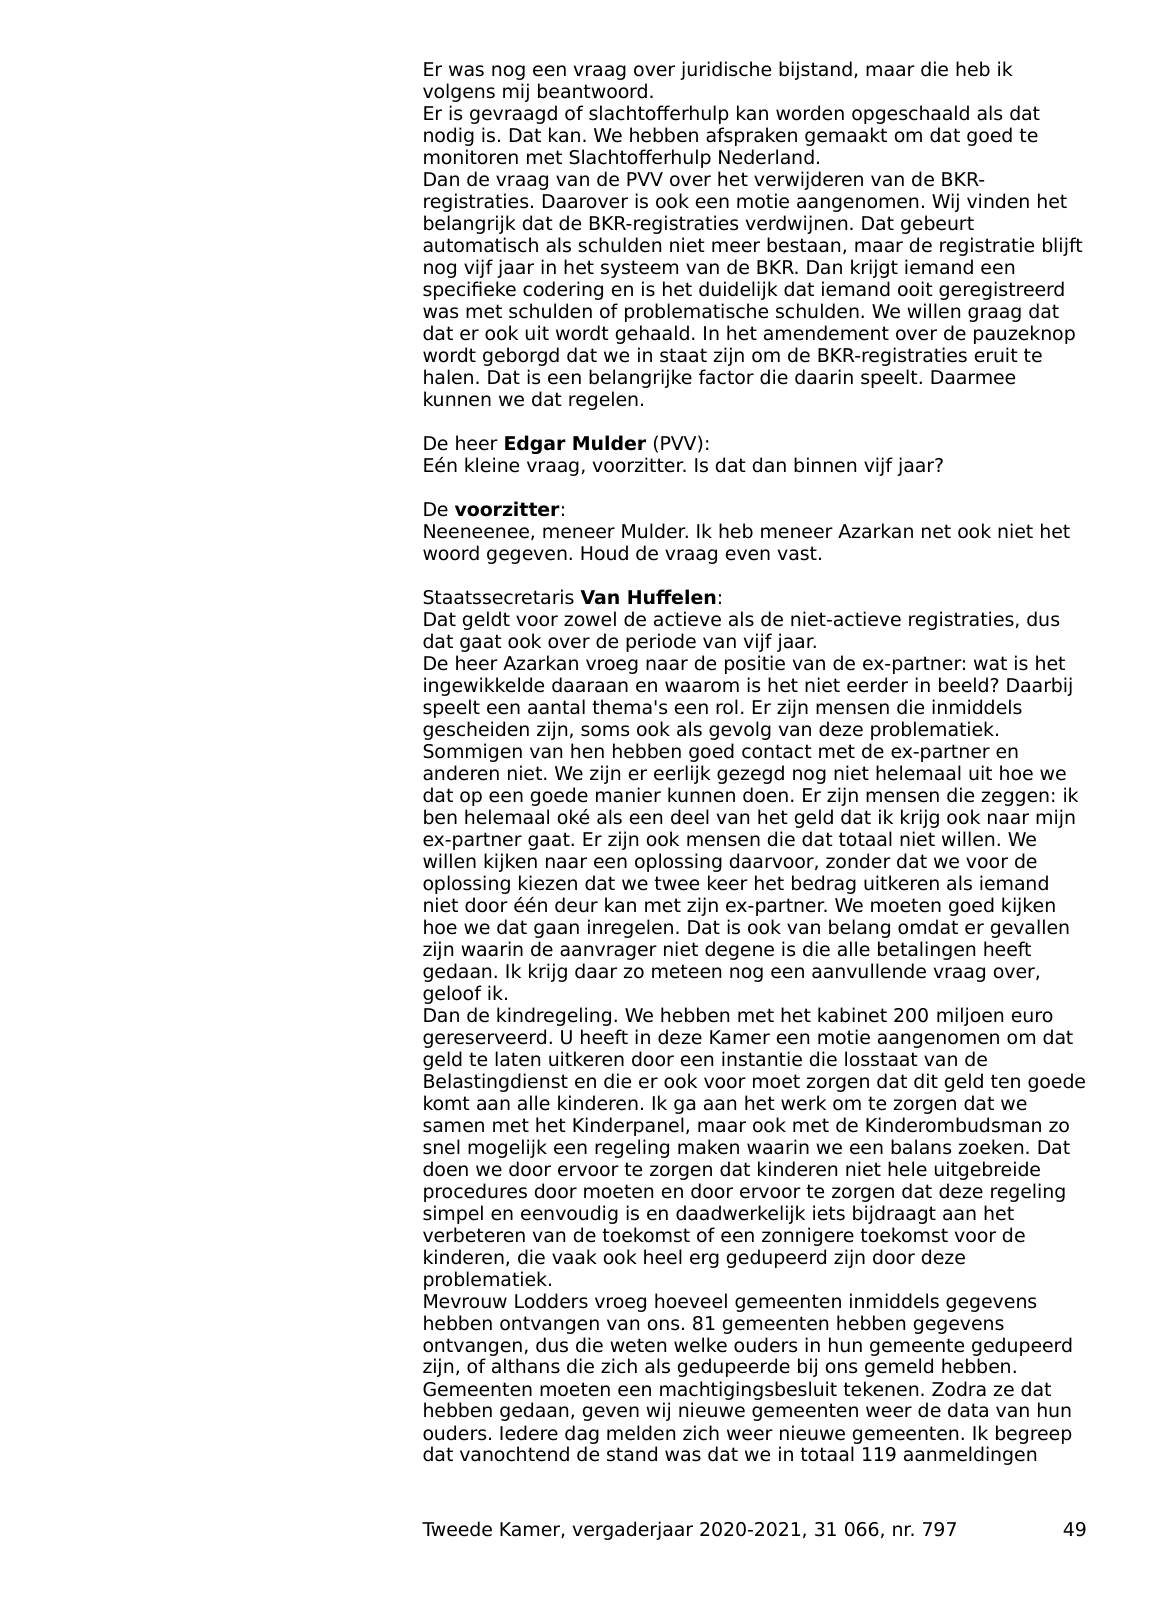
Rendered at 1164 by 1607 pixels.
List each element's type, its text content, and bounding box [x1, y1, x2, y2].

text De heer Azarkan vroeg naar de positie van de ex-partner: wat is het ingewikkelde daaraan en waarom is het niet eerder in beeld? Daarbij speelt een aantal thema's een rol. Er zijn mensen die inmiddels gescheiden zijn, soms ook als gevolg van deze problematiek. Sommigen van hen hebben goed contact met de ex-partner en anderen niet. We zijn er eerlijk gezegd nog niet helemaal uit hoe we dat op een goede manier kunnen doen. Er zijn mensen die zeggen: ik ben helemaal oké als een deel van het geld dat ik krijg ook naar mijn ex-partner gaat. Er zijn ook mensen die dat totaal niet willen. We willen kijken naar een oplossing daarvoor, zonder dat we voor de oplossing kiezen dat we twee keer het bedrag uitkeren als iemand niet door één deur kan met zijn ex-partner. We moeten goed kijken hoe we dat gaan inregelen. Dat is ook van belang omdat er gevallen zijn waarin de aanvrager niet degene is die alle betalingen heeft gedaan. Ik krijg daar zo meteen nog een aanvullende vraag over, geloof ik. [422, 653, 1087, 1005]
text De voorzitter: [422, 499, 1087, 521]
text Dan de vraag van de PVV over het verwijderen van de BKR-registraties. Daarover is ook een motie aangenomen. Wij vinden het belangrijk dat de BKR-registraties verdwijnen. Dat gebeurt automatisch als schulden niet meer bestaan, maar de registratie blijft nog vijf jaar in het systeem van de BKR. Dan krijgt iemand een specifieke codering en is het duidelijk dat iemand ooit geregistreerd was met schulden of problematische schulden. We willen graag dat dat er ook uit wordt gehaald. In het amendement over de pauzeknop wordt geborgd dat we in staat zijn om de BKR-registraties eruit te halen. Dat is een belangrijke factor die daarin speelt. Daarmee kunnen we dat regelen. [422, 169, 1087, 411]
text Er was nog een vraag over juridische bijstand, maar die heb ik volgens mij beantwoord. [422, 59, 1087, 103]
text Er is gevraagd of slachtofferhulp kan worden opgeschaald als dat nodig is. Dat kan. We hebben afspraken gemaakt om dat goed te monitoren met Slachtofferhulp Nederland. [422, 103, 1087, 169]
text Dan de kindregeling. We hebben met het kabinet 200 miljoen euro gereserveerd. U heeft in deze Kamer een motie aangenomen om dat geld te laten uitkeren door een instantie die losstaat van de Belastingdienst en die er ook voor moet zorgen dat dit geld ten goede komt aan alle kinderen. Ik ga aan het werk om te zorgen dat we samen met het Kinderpanel, maar ook met de Kinderombudsman zo snel mogelijk een regeling maken waarin we een balans zoeken. Dat doen we door ervoor te zorgen dat kinderen niet hele uitgebreide procedures door moeten en door ervoor te zorgen dat deze regeling simpel en eenvoudig is en daadwerkelijk iets bijdraagt aan het verbeteren van de toekomst of een zonnigere toekomst voor de kinderen, die vaak ook heel erg gedupeerd zijn door deze problematiek. [422, 1005, 1087, 1291]
text De heer Edgar Mulder (PVV): [422, 433, 1087, 455]
text Mevrouw Lodders vroeg hoeveel gemeenten inmiddels gegevens hebben ontvangen van ons. 81 gemeenten hebben gegevens ontvangen, dus die weten welke ouders in hun gemeente gedupeerd zijn, of althans die zich als gedupeerde bij ons gemeld hebben. Gemeenten moeten een machtigingsbesluit tekenen. Zodra ze dat hebben gedaan, geven wij nieuwe gemeenten weer de data van hun ouders. Iedere dag melden zich weer nieuwe gemeenten. Ik begreep dat vanochtend de stand was dat we in totaal 119 aanmeldingen [422, 1291, 1087, 1466]
text Eén kleine vraag, voorzitter. Is dat dan binnen vijf jaar? [422, 455, 1087, 477]
text Dat geldt voor zowel de actieve als de niet-actieve registraties, dus dat gaat ook over de periode van vijf jaar. [422, 609, 1087, 653]
text Staatssecretaris Van Huffelen: [422, 587, 1087, 609]
text Neeneenee, meneer Mulder. Ik heb meneer Azarkan net ook niet het woord gegeven. Houd de vraag even vast. [422, 521, 1087, 565]
